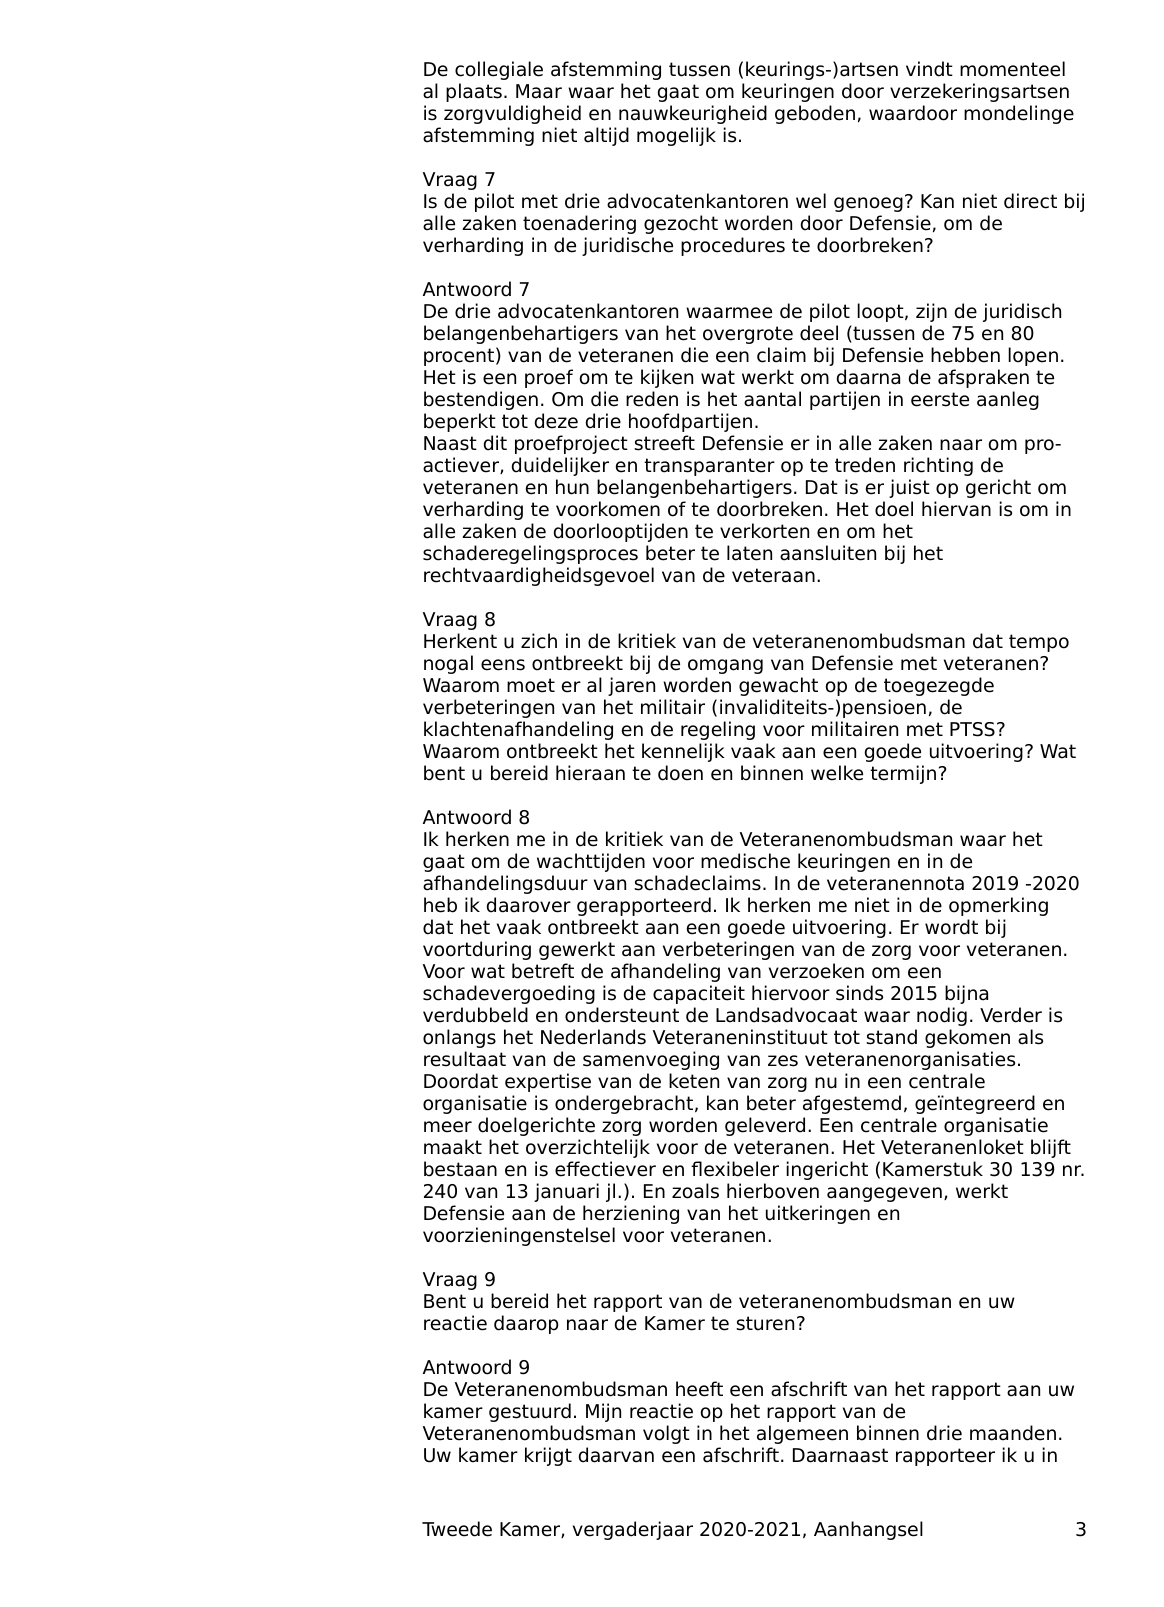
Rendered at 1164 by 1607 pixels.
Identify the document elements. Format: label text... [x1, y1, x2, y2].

text De collegiale afstemming tussen (keurings-)artsen vindt momenteel al plaats. Maar waar het gaat om keuringen door verzekeringsartsen is zorgvuldigheid en nauwkeurigheid geboden, waardoor mondelinge afstemming niet altijd mogelijk is. [422, 59, 1087, 147]
text De Veteranenombudsman heeft een afschrift van het rapport aan uw kamer gestuurd. Mijn reactie op het rapport van de Veteranenombudsman volgt in het algemeen binnen drie maanden. Uw kamer krijgt daarvan een afschrift. Daarnaast rapporteer ik u in [422, 1379, 1087, 1467]
text Bent u bereid het rapport van de veteranenombudsman en uw reactie daarop naar de Kamer te sturen? [422, 1291, 1087, 1335]
text Ik herken me in de kritiek van de Veteranenombudsman waar het gaat om de wachttijden voor medische keuringen en in de afhandelingsduur van schadeclaims. In de veteranennota 2019 -2020 heb ik daarover gerapporteerd. Ik herken me niet in de opmerking dat het vaak ontbreekt aan een goede uitvoering. Er wordt bij voortduring gewerkt aan verbeteringen van de zorg voor veteranen. Voor wat betreft de afhandeling van verzoeken om een schadevergoeding is de capaciteit hiervoor sinds 2015 bijna verdubbeld en ondersteunt de Landsadvocaat waar nodig. Verder is onlangs het Nederlands Veteraneninstituut tot stand gekomen als resultaat van de samenvoeging van zes veteranenorganisaties. Doordat expertise van de keten van zorg nu in een centrale organisatie is ondergebracht, kan beter afgestemd, geïntegreerd en meer doelgerichte zorg worden geleverd. Een centrale organisatie maakt het overzichtelijk voor de veteranen. Het Veteranenloket blijft bestaan en is effectiever en flexibeler ingericht (Kamerstuk 30 139 nr. 240 van 13 januari jl.). En zoals hierboven aangegeven, werkt Defensie aan de herziening van het uitkeringen en voorzieningenstelsel voor veteranen. [422, 829, 1087, 1247]
text Naast dit proefproject streeft Defensie er in alle zaken naar om pro-actiever, duidelijker en transparanter op te treden richting de veteranen en hun belangenbehartigers. Dat is er juist op gericht om verharding te voorkomen of te doorbreken. Het doel hiervan is om in alle zaken de doorlooptijden te verkorten en om het schaderegelingsproces beter te laten aansluiten bij het rechtvaardigheidsgevoel van de veteraan. [422, 433, 1087, 587]
text Antwoord 7 [422, 279, 1087, 301]
text De drie advocatenkantoren waarmee de pilot loopt, zijn de juridisch belangenbehartigers van het overgrote deel (tussen de 75 en 80 procent) van de veteranen die een claim bij Defensie hebben lopen. Het is een proef om te kijken wat werkt om daarna de afspraken te bestendigen. Om die reden is het aantal partijen in eerste aanleg beperkt tot deze drie hoofdpartijen. [422, 301, 1087, 433]
text Vraag 9 [422, 1269, 1087, 1291]
text Vraag 8 [422, 609, 1087, 631]
text Antwoord 8 [422, 807, 1087, 829]
text Vraag 7 [422, 169, 1087, 191]
text Is de pilot met drie advocatenkantoren wel genoeg? Kan niet direct bij alle zaken toenadering gezocht worden door Defensie, om de verharding in de juridische procedures te doorbreken? [422, 191, 1087, 257]
text Antwoord 9 [422, 1357, 1087, 1379]
text Herkent u zich in de kritiek van de veteranenombudsman dat tempo nogal eens ontbreekt bij de omgang van Defensie met veteranen? Waarom moet er al jaren worden gewacht op de toegezegde verbeteringen van het militair (invaliditeits-)pensioen, de klachtenafhandeling en de regeling voor militairen met PTSS? Waarom ontbreekt het kennelijk vaak aan een goede uitvoering? Wat bent u bereid hieraan te doen en binnen welke termijn? [422, 631, 1087, 785]
